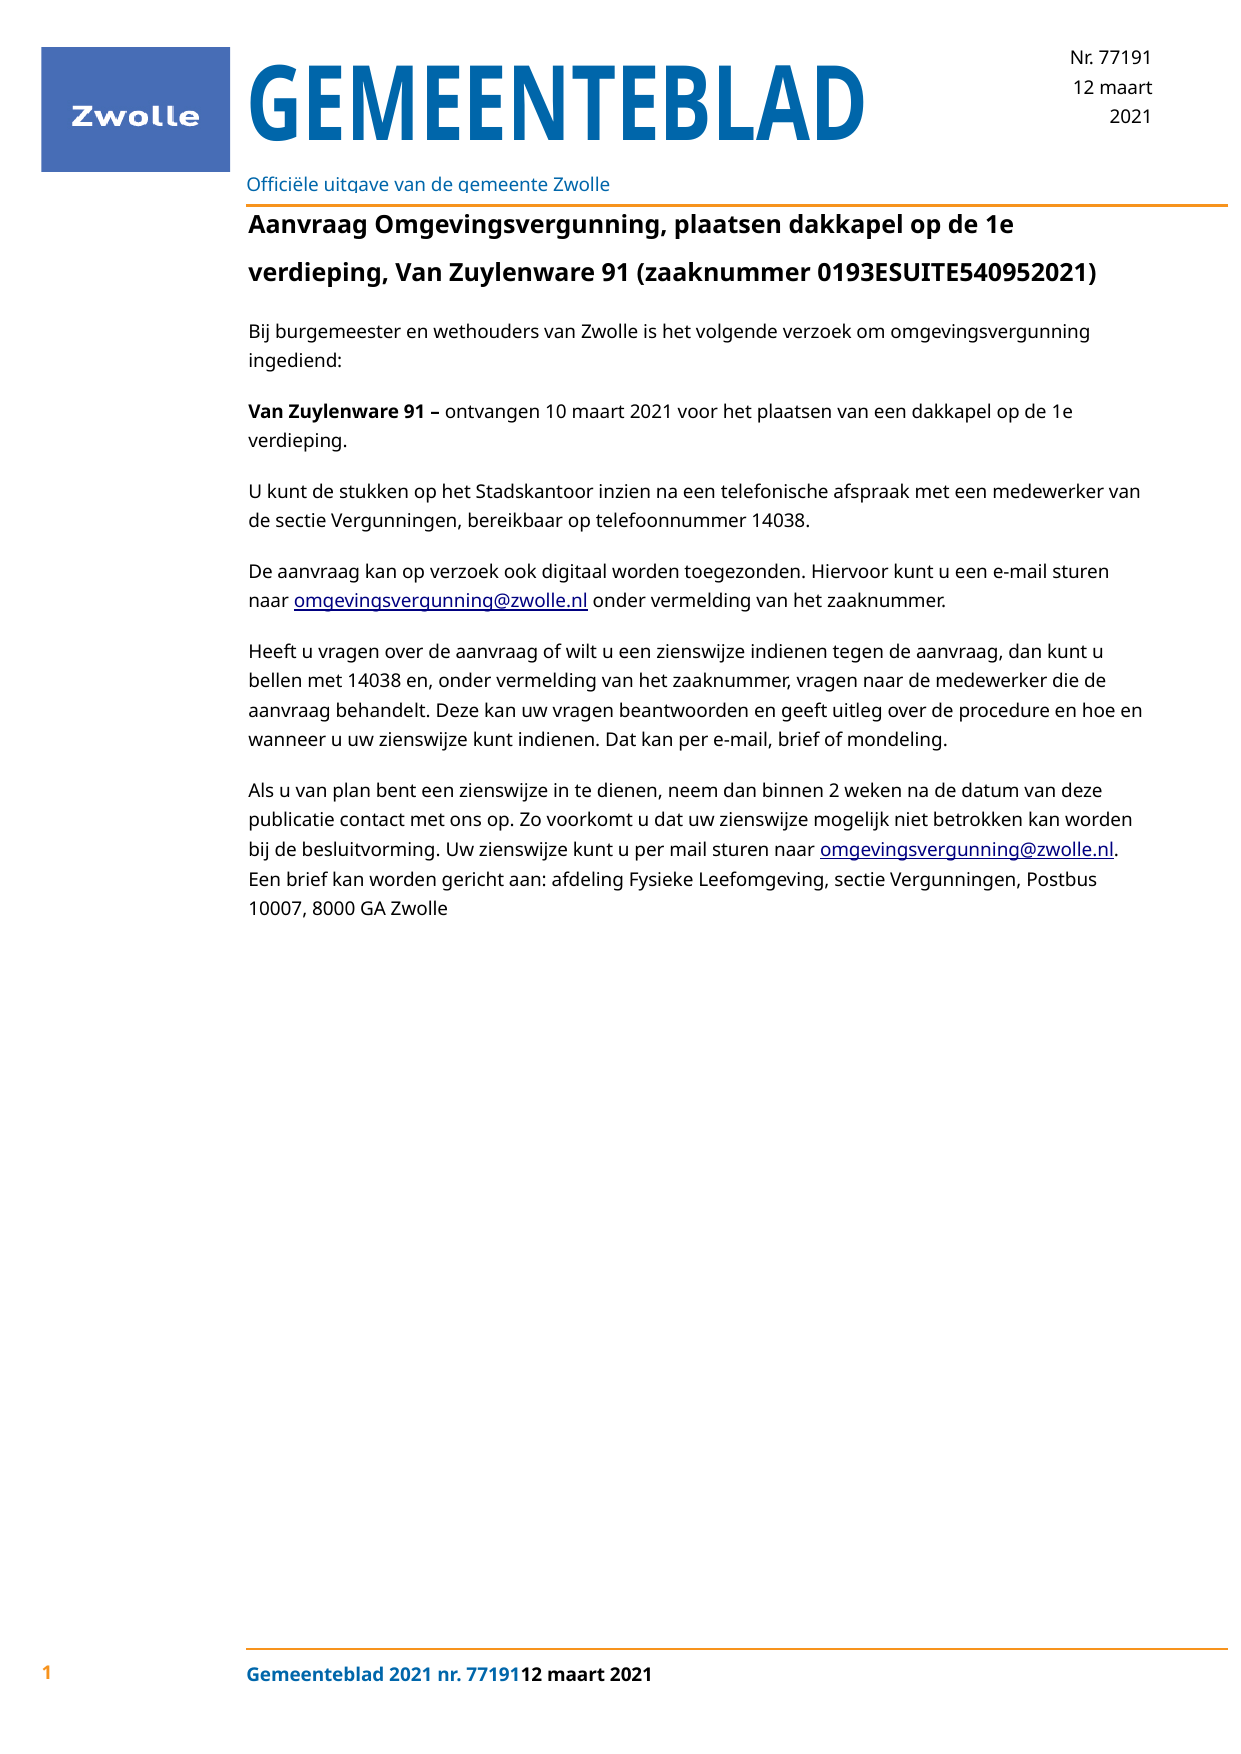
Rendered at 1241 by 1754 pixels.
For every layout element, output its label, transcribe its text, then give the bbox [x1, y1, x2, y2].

text Als u van plan bent een zienswijze in te dienen, neem dan binnen 2 weken na de datum van deze publicatie contact met ons op. Zo voorkomt u dat uw zienswijze mogelijk niet betrokken kan worden bij de besluitvorming. Uw zienswijze kunt u per mail sturen naar omgevingsvergunning@zwolle.nl. Een brief kan worden gericht aan: afdeling Fysieke Leefomgeving, sectie Vergunningen, Postbus 10007, 8000 GA Zwolle [248, 777, 1152, 921]
text Bij burgemeester en wethouders van Zwolle is het volgende verzoek om omgevingsvergunning ingediend: [248, 318, 1152, 373]
text Heeft u vragen over de aanvraag of wilt u een zienswijze indienen tegen de aanvraag, dan kunt u bellen met 14038 en, onder vermelding van het zaaknummer, vragen naar de medewerker die de aanvraag behandelt. Deze kan uw vragen beantwoorden en geeft uitleg over de procedure en hoe en wanneer u uw zienswijze kunt indienen. Dat kan per e-mail, brief of mondeling. [248, 638, 1152, 752]
text Van Zuylenware 91 – ontvangen 10 maart 2021 voor het plaatsen van een dakkapel op de 1e verdieping. [248, 398, 1152, 453]
picture [41, 47, 231, 172]
text U kunt de stukken op het Stadskantoor inzien na een telefonische afspraak met een medewerker van de sectie Vergunningen, bereikbaar op telefoonnummer 14038. [248, 478, 1152, 533]
text De aanvraag kan op verzoek ook digitaal worden toegezonden. Hiervoor kunt u een e-mail sturen naar omgevingsvergunning@zwolle.nl onder vermelding van het zaaknummer. [248, 558, 1152, 613]
text Aanvraag Omgevingsvergunning, plaatsen dakkapel op de 1e verdieping, Van Zuylenware 91 (zaaknummer 0193ESUITE540952021) [248, 207, 1152, 288]
